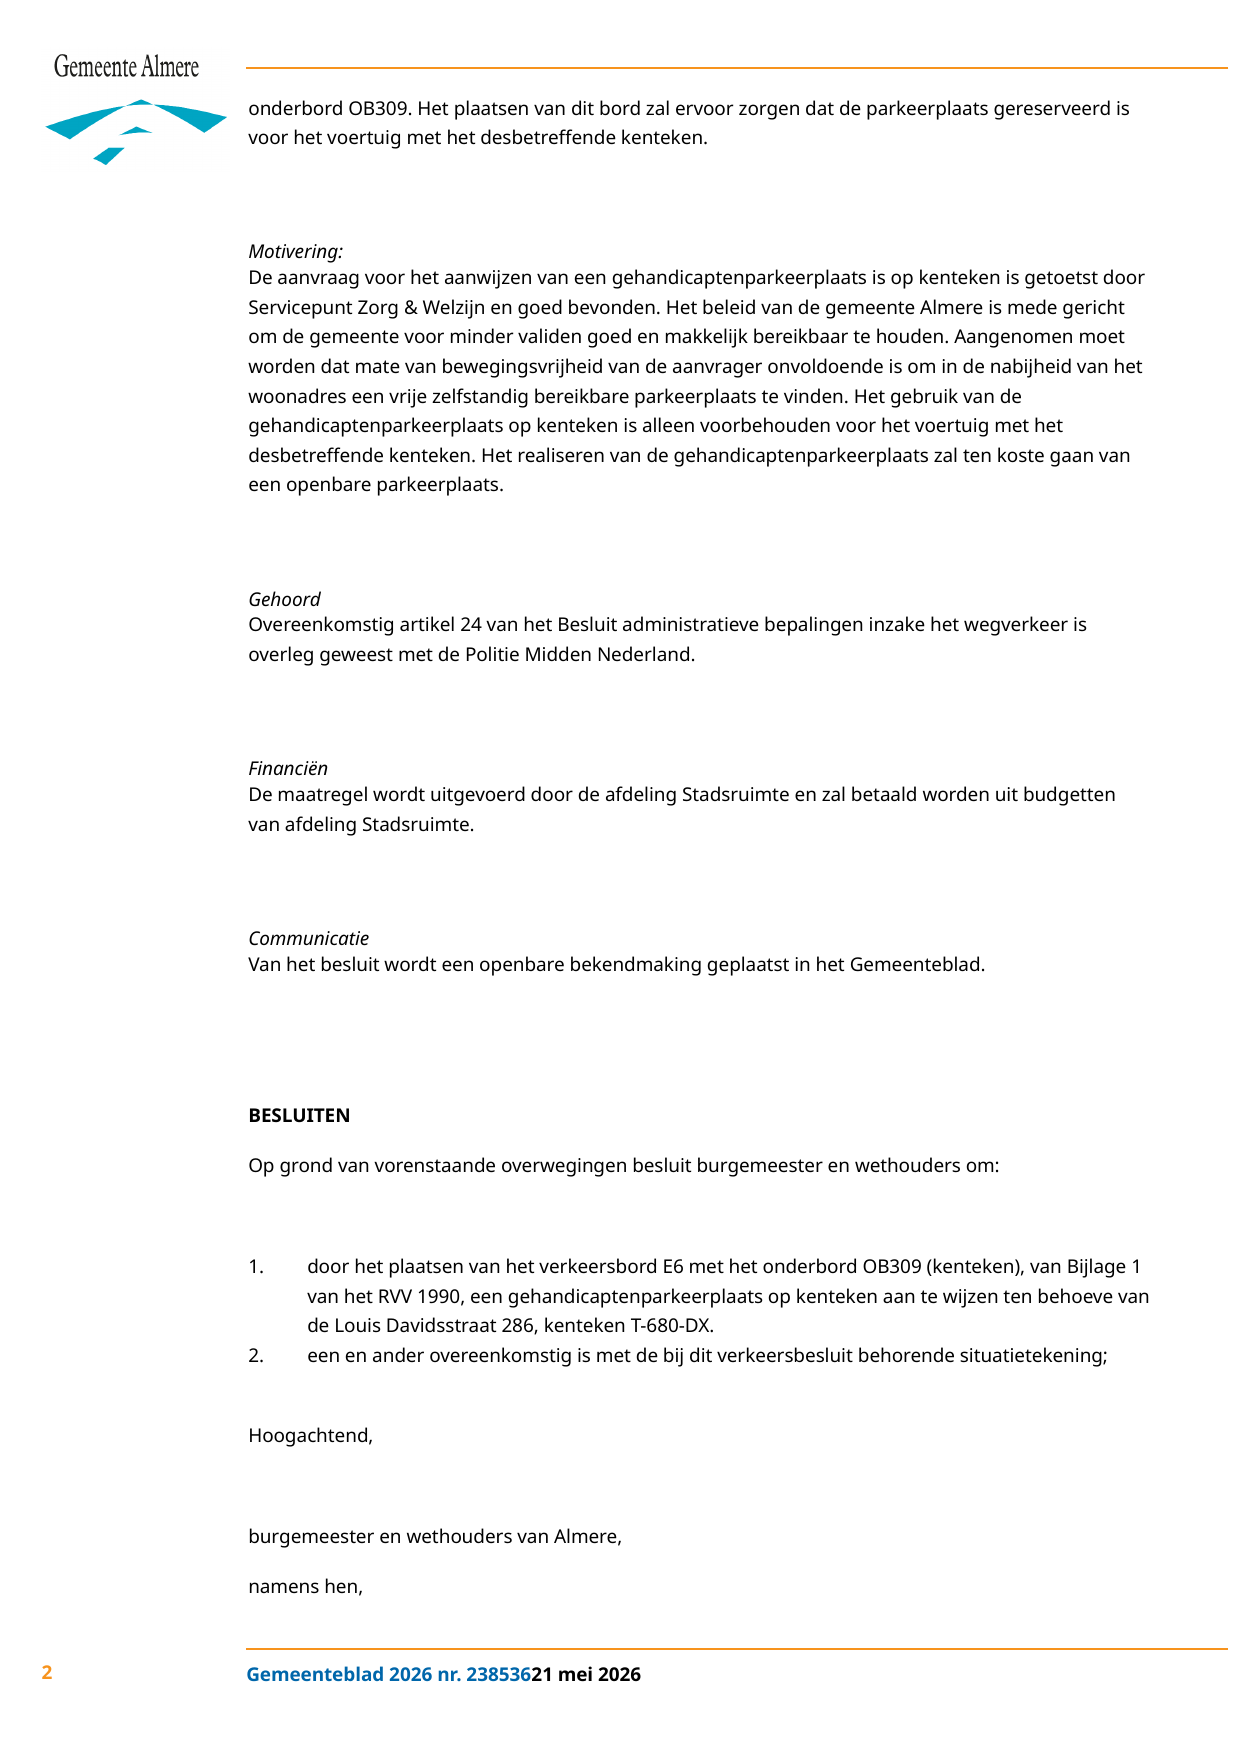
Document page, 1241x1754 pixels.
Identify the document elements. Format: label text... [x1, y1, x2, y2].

list een en ander overeenkomstig is met de bij dit verkeersbesluit behorende situatietekening; [248, 1342, 1152, 1368]
picture [41, 47, 231, 172]
text Gehoord [248, 586, 1152, 612]
text Van het besluit wordt een openbare bekendmaking geplaatst in het Gemeenteblad. [248, 951, 1152, 977]
text Financiën [248, 756, 1152, 781]
text namens hen, [248, 1573, 1152, 1599]
text Motivering: [248, 239, 1152, 264]
text De aanvraag voor het aanwijzen van een gehandicaptenparkeerplaats is op kenteken is getoetst door Servicepunt Zorg & Welzijn en goed bevonden. Het beleid van de gemeente Almere is mede gericht om de gemeente voor minder validen goed en makkelijk bereikbaar te houden. Aangenomen moet worden dat mate van bewegingsvrijheid van de aanvrager onvoldoende is om in de nabijheid van het woonadres een vrije zelfstandig bereikbare parkeerplaats te vinden. Het gebruik van de gehandicaptenparkeerplaats op kenteken is alleen voorbehouden voor het voertuig met het desbetreffende kenteken. Het realiseren van de gehandicaptenparkeerplaats zal ten koste gaan van een openbare parkeerplaats. [248, 264, 1152, 497]
text Op grond van vorenstaande overwegingen besluit burgemeester en wethouders om: [248, 1153, 1152, 1178]
list door het plaatsen van het verkeersbord E6 met het onderbord OB309 (kenteken), van Bijlage 1 van het RVV 1990, een gehandicaptenparkeerplaats op kenteken aan te wijzen ten behoeve van de Louis Davidsstraat 286, kenteken T-680-DX. [248, 1253, 1152, 1338]
text Hoogachtend, [248, 1422, 1152, 1448]
text onderbord OB309. Het plaatsen van dit bord zal ervoor zorgen dat de parkeerplaats gereserveerd is voor het voertuig met het desbetreffende kenteken. [248, 95, 1152, 150]
text Communicatie [248, 925, 1152, 951]
text burgemeester en wethouders van Almere, [248, 1523, 1152, 1549]
text BESLUITEN [248, 1102, 1152, 1128]
text De maatregel wordt uitgevoerd door de afdeling Stadsruimte en zal betaald worden uit budgetten van afdeling Stadsruimte. [248, 781, 1152, 837]
text Overeenkomstig artikel 24 van het Besluit administratieve bepalingen inzake het wegverkeer is overleg geweest met de Politie Midden Nederland. [248, 612, 1152, 667]
